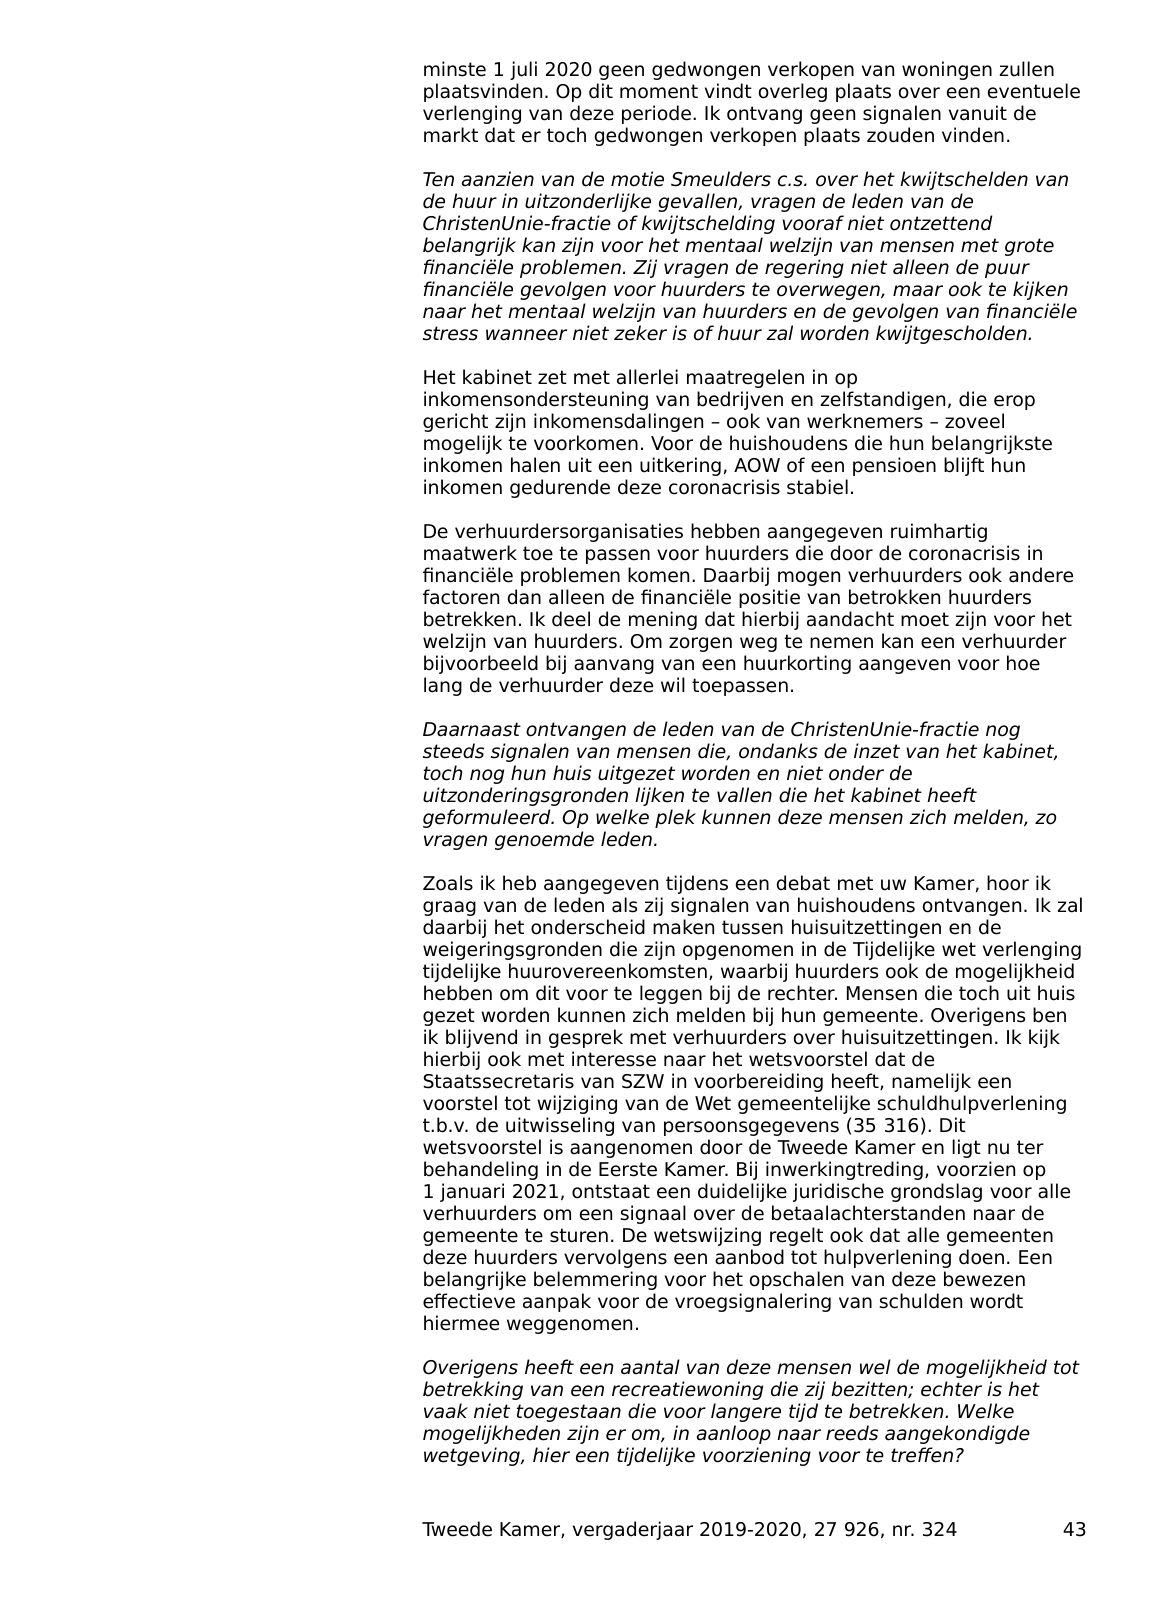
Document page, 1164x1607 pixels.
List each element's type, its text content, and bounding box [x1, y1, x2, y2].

text Overigens heeft een aantal van deze mensen wel de mogelijkheid tot betrekking van een recreatiewoning die zij bezitten; echter is het vaak niet toegestaan die voor langere tijd te betrekken. Welke mogelijkheden zijn er om, in aanloop naar reeds aangekondigde wetgeving, hier een tijdelijke voorziening voor te treffen? [422, 1357, 1087, 1467]
text minste 1 juli 2020 geen gedwongen verkopen van woningen zullen plaatsvinden. Op dit moment vindt overleg plaats over een eventuele verlenging van deze periode. Ik ontvang geen signalen vanuit de markt dat er toch gedwongen verkopen plaats zouden vinden. [422, 59, 1087, 147]
text Het kabinet zet met allerlei maatregelen in op inkomensondersteuning van bedrijven en zelfstandigen, die erop gericht zijn inkomensdalingen – ook van werknemers – zoveel mogelijk te voorkomen. Voor de huishoudens die hun belangrijkste inkomen halen uit een uitkering, AOW of een pensioen blijft hun inkomen gedurende deze coronacrisis stabiel. [422, 367, 1087, 499]
text Daarnaast ontvangen de leden van de ChristenUnie-fractie nog steeds signalen van mensen die, ondanks de inzet van het kabinet, toch nog hun huis uitgezet worden en niet onder de uitzonderingsgronden lijken te vallen die het kabinet heeft geformuleerd. Op welke plek kunnen deze mensen zich melden, zo vragen genoemde leden. [422, 719, 1087, 851]
text Ten aanzien van de motie Smeulders c.s. over het kwijtschelden van de huur in uitzonderlijke gevallen, vragen de leden van de ChristenUnie-fractie of kwijtschelding vooraf niet ontzettend belangrijk kan zijn voor het mentaal welzijn van mensen met grote financiële problemen. Zij vragen de regering niet alleen de puur financiële gevolgen voor huurders te overwegen, maar ook te kijken naar het mentaal welzijn van huurders en de gevolgen van financiële stress wanneer niet zeker is of huur zal worden kwijtgescholden. [422, 169, 1087, 345]
text De verhuurdersorganisaties hebben aangegeven ruimhartig maatwerk toe te passen voor huurders die door de coronacrisis in financiële problemen komen. Daarbij mogen verhuurders ook andere factoren dan alleen de financiële positie van betrokken huurders betrekken. Ik deel de mening dat hierbij aandacht moet zijn voor het welzijn van huurders. Om zorgen weg te nemen kan een verhuurder bijvoorbeeld bij aanvang van een huurkorting aangeven voor hoe lang de verhuurder deze wil toepassen. [422, 521, 1087, 697]
text Zoals ik heb aangegeven tijdens een debat met uw Kamer, hoor ik graag van de leden als zij signalen van huishoudens ontvangen. Ik zal daarbij het onderscheid maken tussen huisuitzettingen en de weigeringsgronden die zijn opgenomen in de Tijdelijke wet verlenging tijdelijke huurovereenkomsten, waarbij huurders ook de mogelijkheid hebben om dit voor te leggen bij de rechter. Mensen die toch uit huis gezet worden kunnen zich melden bij hun gemeente. Overigens ben ik blijvend in gesprek met verhuurders over huisuitzettingen. Ik kijk hierbij ook met interesse naar het wetsvoorstel dat de Staatssecretaris van SZW in voorbereiding heeft, namelijk een voorstel tot wijziging van de Wet gemeentelijke schuldhulpverlening t.b.v. de uitwisseling van persoonsgegevens (35 316). Dit wetsvoorstel is aangenomen door de Tweede Kamer en ligt nu ter behandeling in de Eerste Kamer. Bij inwerkingtreding, voorzien op 1 januari 2021, ontstaat een duidelijke juridische grondslag voor alle verhuurders om een signaal over de betaalachterstanden naar de gemeente te sturen. De wetswijzing regelt ook dat alle gemeenten deze huurders vervolgens een aanbod tot hulpverlening doen. Een belangrijke belemmering voor het opschalen van deze bewezen effectieve aanpak voor de vroegsignalering van schulden wordt hiermee weggenomen. [422, 873, 1087, 1335]
